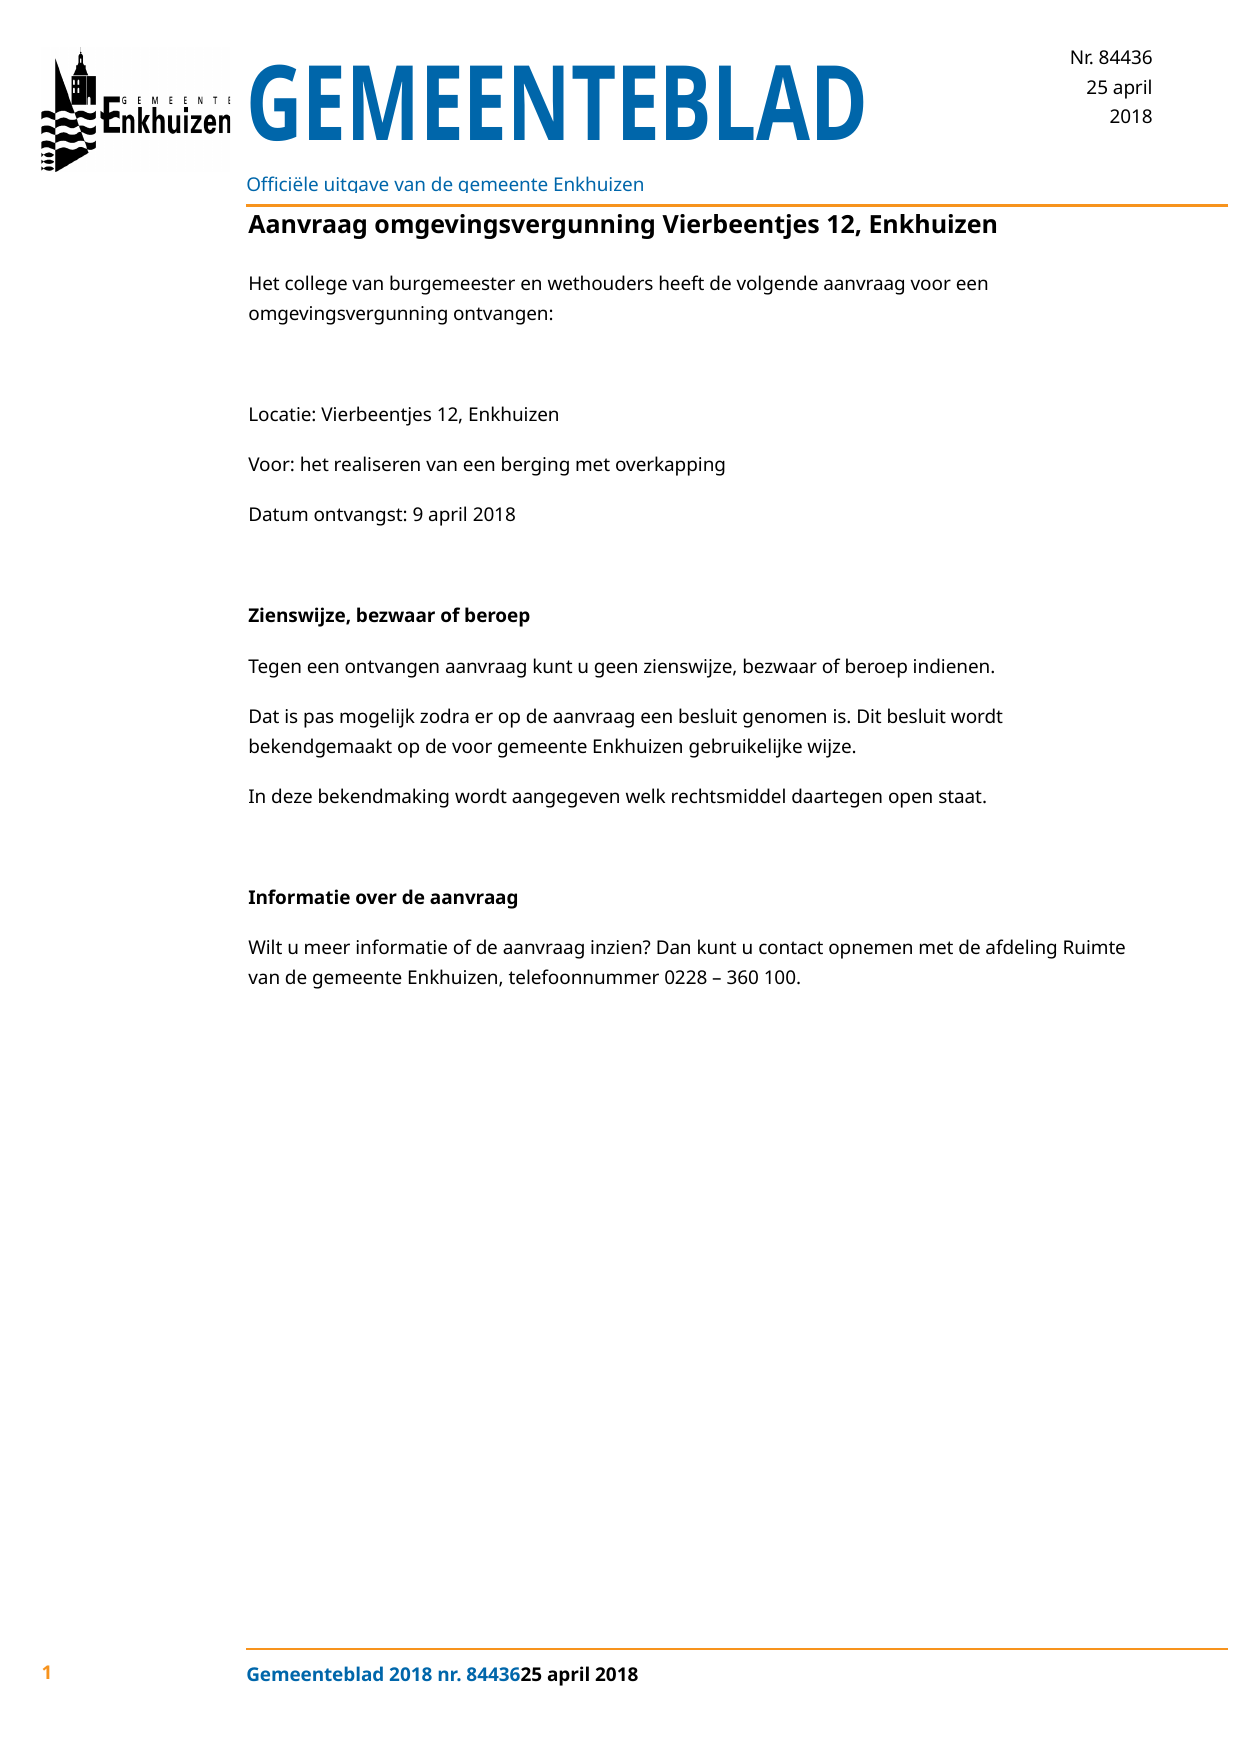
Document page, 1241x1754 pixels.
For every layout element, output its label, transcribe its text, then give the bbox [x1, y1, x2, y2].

text Dat is pas mogelijk zodra er op de aanvraag een besluit genomen is. Dit besluit wordt bekendgemaakt op de voor gemeente Enkhuizen gebruikelijke wijze. [248, 703, 1152, 758]
text Locatie: Vierbeentjes 12, Enkhuizen [248, 401, 1152, 426]
text In deze bekendmaking wordt aangegeven welk rechtsmiddel daartegen open staat. [248, 783, 1152, 809]
text Informatie over de aanvraag [248, 884, 1152, 910]
text Voor: het realiseren van een berging met overkapping [248, 451, 1152, 477]
text Datum ontvangst: 9 april 2018 [248, 502, 1152, 527]
text Wilt u meer informatie of de aanvraag inzien? Dan kunt u contact opnemen met de afdeling Ruimte van de gemeente Enkhuizen, telefoonnummer 0228 – 360 100. [248, 934, 1152, 990]
text Tegen een ontvangen aanvraag kunt u geen zienswijze, bezwaar of beroep indienen. [248, 653, 1152, 678]
picture [41, 47, 231, 172]
text Aanvraag omgevingsvergunning Vierbeentjes 12, Enkhuizen [248, 207, 1152, 241]
text Zienswijze, bezwaar of beroep [248, 602, 1152, 628]
text Het college van burgemeester en wethouders heeft de volgende aanvraag voor een omgevingsvergunning ontvangen: [248, 270, 1152, 326]
